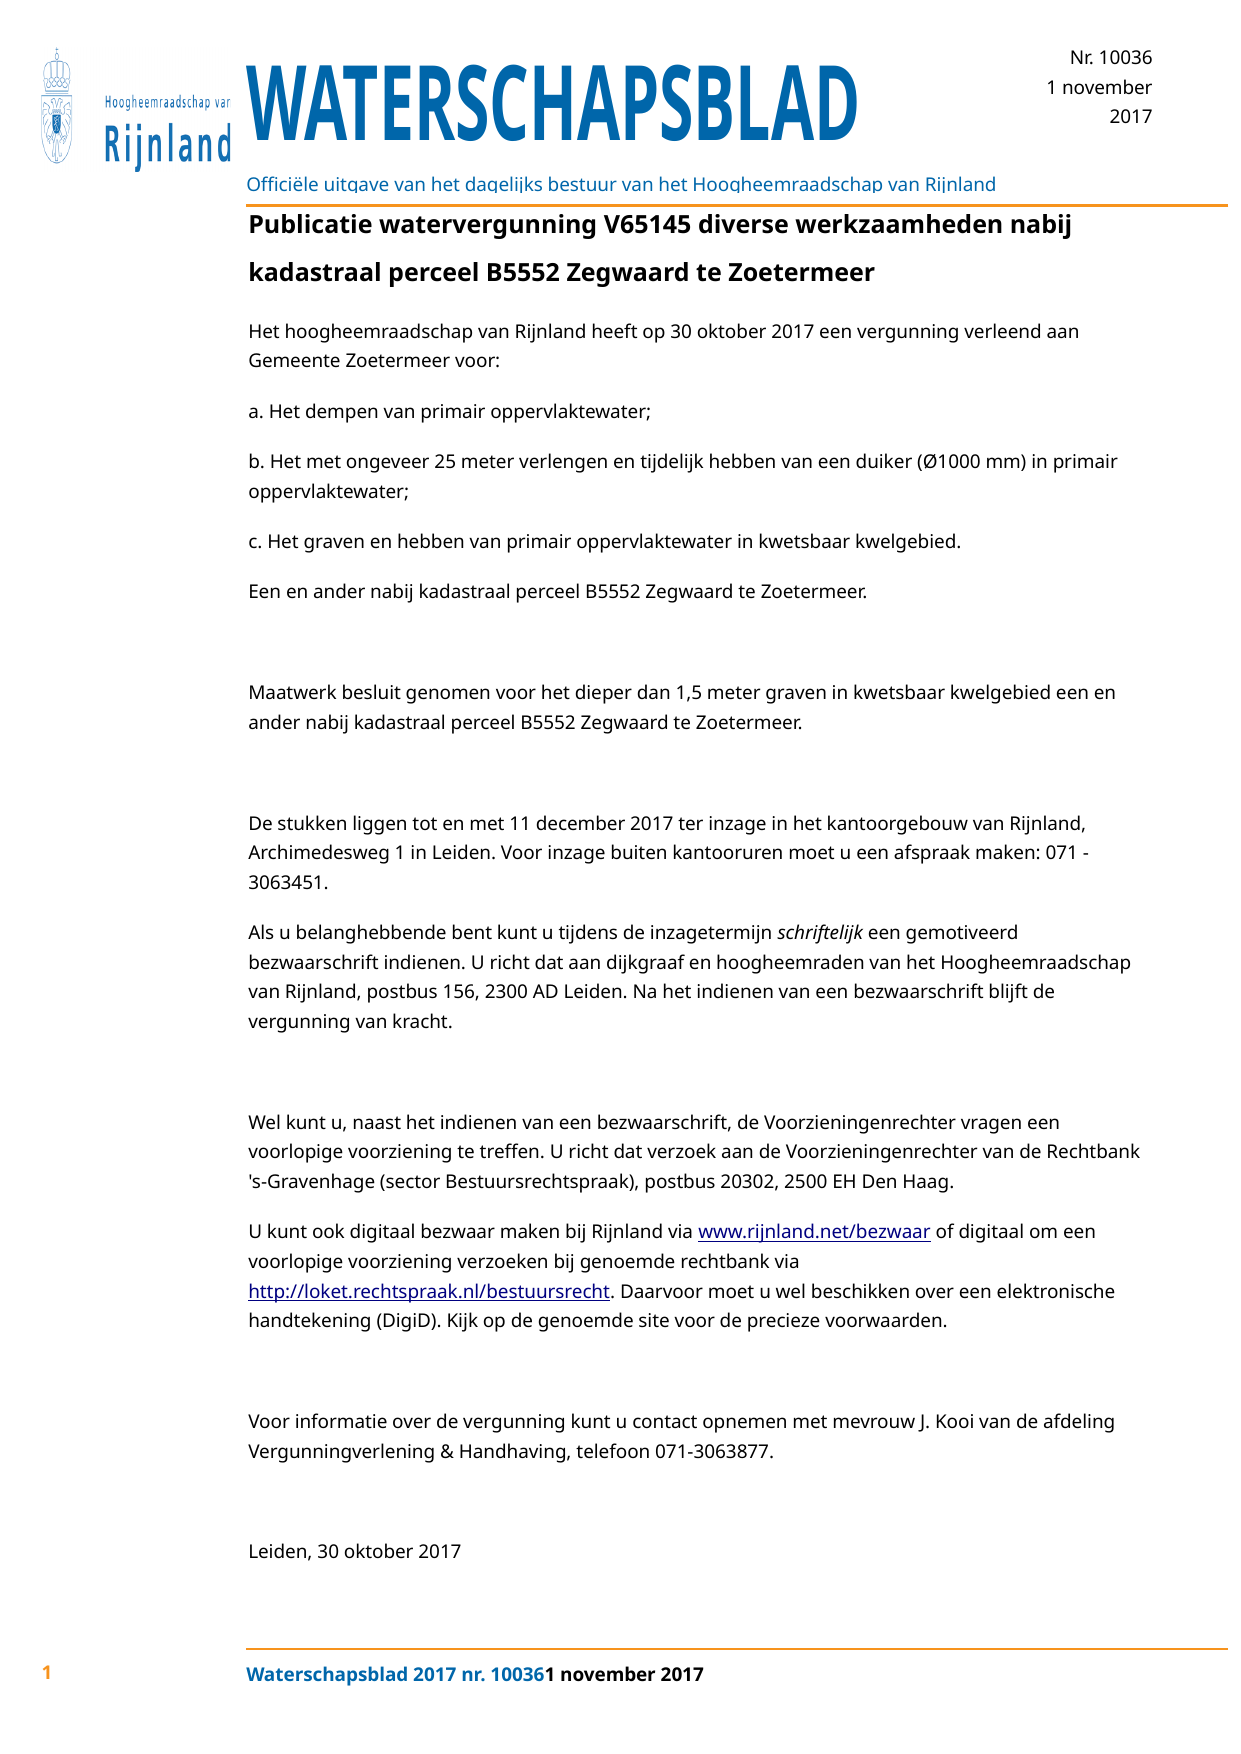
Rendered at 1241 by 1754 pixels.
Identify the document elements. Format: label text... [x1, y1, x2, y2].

text Leiden, 30 oktober 2017 [248, 1539, 1152, 1564]
text Publicatie watervergunning V65145 diverse werkzaamheden nabij kadastraal perceel B5552 Zegwaard te Zoetermeer [248, 207, 1152, 288]
text Wel kunt u, naast het indienen van een bezwaarschrift, de Voorzieningenrechter vragen een voorlopige voorziening te treffen. U richt dat verzoek aan de Voorzieningenrechter van de Rechtbank 's-Gravenhage (sector Bestuursrechtspraak), postbus 20302, 2500 EH Den Haag. [248, 1109, 1152, 1194]
text De stukken liggen tot en met 11 december 2017 ter inzage in het kantoorgebouw van Rijnland, Archimedesweg 1 in Leiden. Voor inzage buiten kantooruren moet u een afspraak maken: 071 - 3063451. [248, 810, 1152, 895]
text a. Het dempen van primair oppervlaktewater; [248, 398, 1152, 424]
picture [41, 47, 231, 172]
text b. Het met ongeveer 25 meter verlengen en tijdelijk hebben van een duiker (Ø1000 mm) in primair oppervlaktewater; [248, 448, 1152, 504]
text U kunt ook digitaal bezwaar maken bij Rijnland via www.rijnland.net/bezwaar of digitaal om een voorlopige voorziening verzoeken bij genoemde rechtbank via http://loket.rechtspraak.nl/bestuursrecht. Daarvoor moet u wel beschikken over een elektronische handtekening (DigiD). Kijk op de genoemde site voor de precieze voorwaarden. [248, 1219, 1152, 1333]
text Het hoogheemraadschap van Rijnland heeft op 30 oktober 2017 een vergunning verleend aan Gemeente Zoetermeer voor: [248, 318, 1152, 373]
text Voor informatie over de vergunning kunt u contact opnemen met mevrouw J. Kooi van de afdeling Vergunningverlening & Handhaving, telefoon 071-3063877. [248, 1408, 1152, 1464]
text Als u belanghebbende bent kunt u tijdens de inzagetermijn schriftelijk een gemotiveerd bezwaarschrift indienen. U richt dat aan dijkgraaf en hoogheemraden van het Hoogheemraadschap van Rijnland, postbus 156, 2300 AD Leiden. Na het indienen van een bezwaarschrift blijft de vergunning van kracht. [248, 919, 1152, 1034]
text Maatwerk besluit genomen voor het dieper dan 1,5 meter graven in kwetsbaar kwelgebied een en ander nabij kadastraal perceel B5552 Zegwaard te Zoetermeer. [248, 679, 1152, 735]
text c. Het graven en hebben van primair oppervlaktewater in kwetsbaar kwelgebied. [248, 528, 1152, 554]
text Een en ander nabij kadastraal perceel B5552 Zegwaard te Zoetermeer. [248, 579, 1152, 604]
